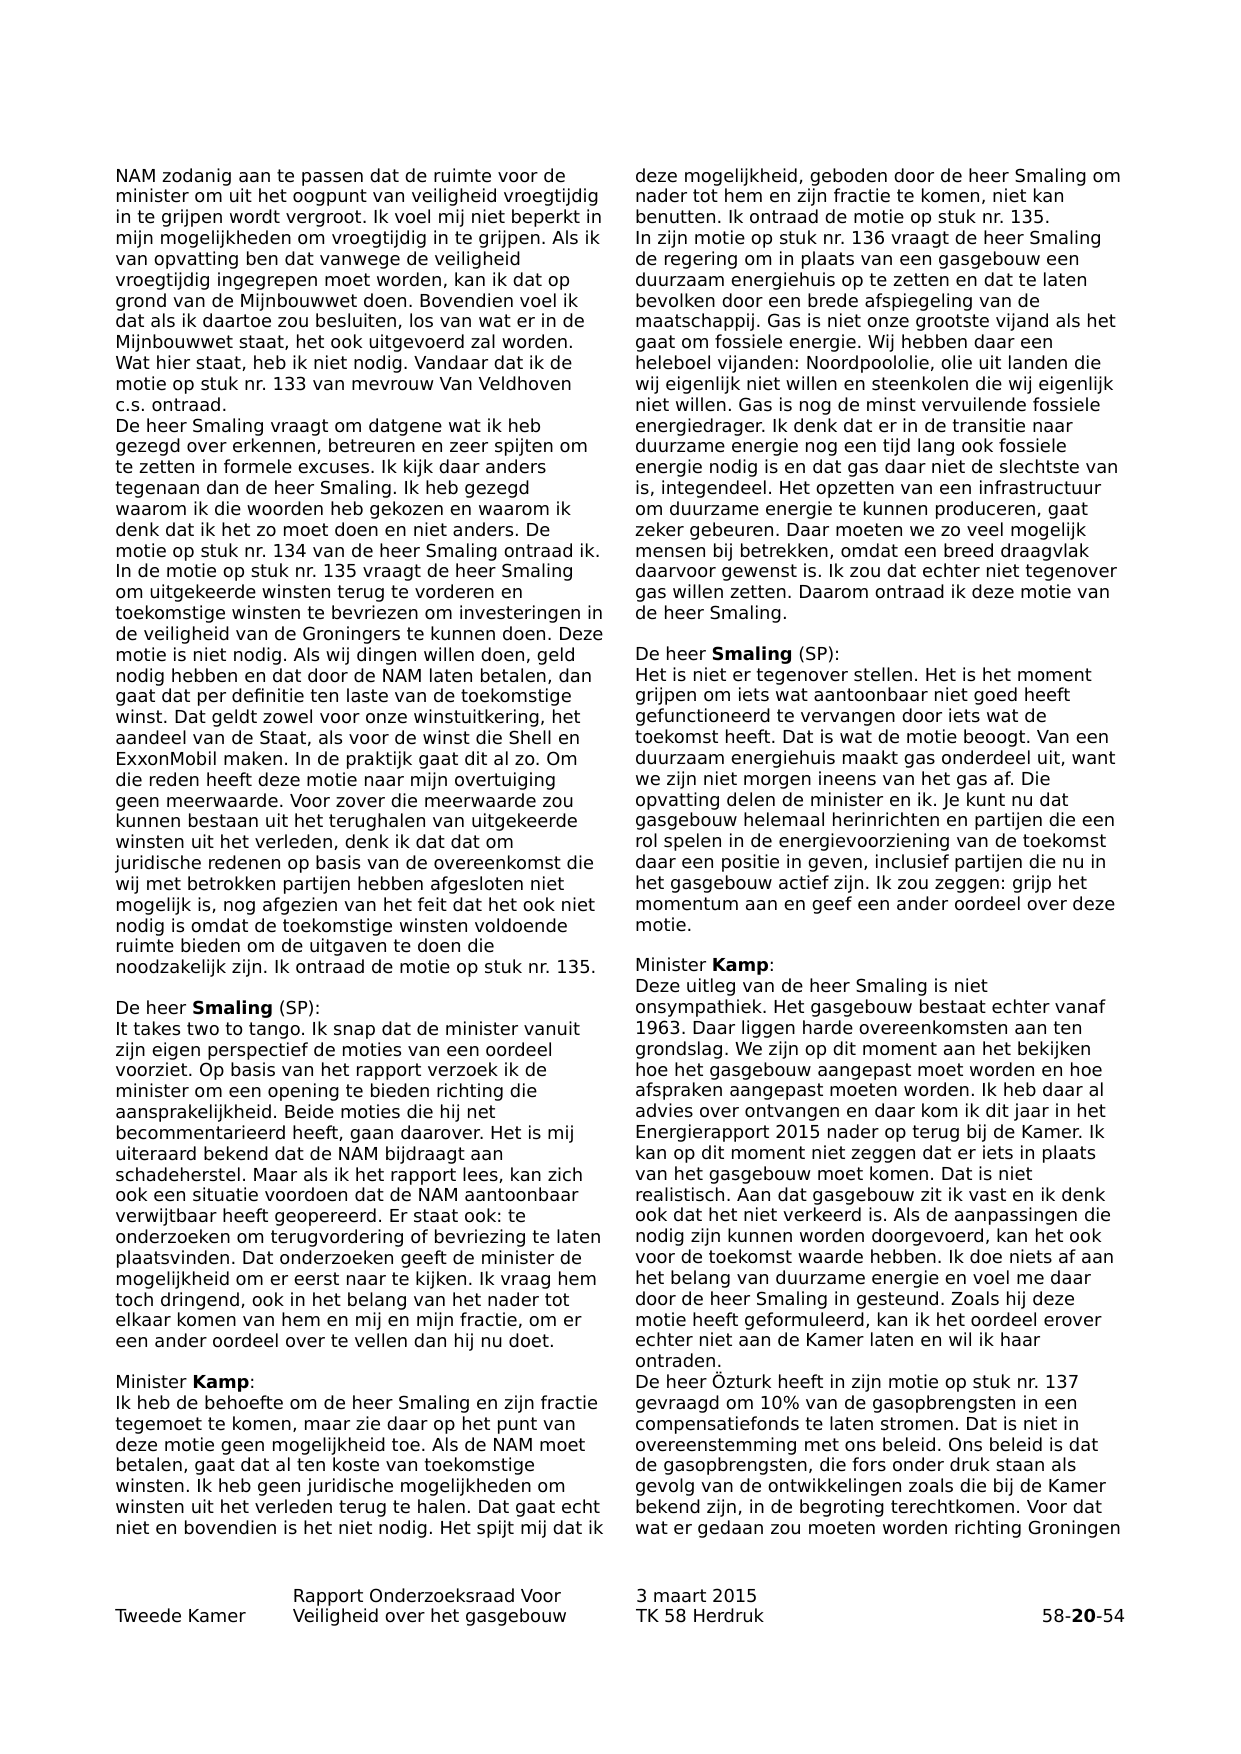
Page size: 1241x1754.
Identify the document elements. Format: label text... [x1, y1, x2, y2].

text deze mogelijkheid, geboden door de heer Smaling om nader tot hem en zijn fractie te komen, niet kan benutten. Ik ontraad de motie op stuk nr. 135. [635, 165, 1125, 228]
text NAM zodanig aan te passen dat de ruimte voor de minister om uit het oogpunt van veiligheid vroegtijdig in te grijpen wordt vergroot. Ik voel mij niet beperkt in mijn mogelijkheden om vroegtijdig in te grijpen. Als ik van opvatting ben dat vanwege de veiligheid vroegtijdig ingegrepen moet worden, kan ik dat op grond van de Mijnbouwwet doen. Bovendien voel ik dat als ik daartoe zou besluiten, los van wat er in de Mijnbouwwet staat, het ook uitgevoerd zal worden. Wat hier staat, heb ik niet nodig. Vandaar dat ik de motie op stuk nr. 133 van mevrouw Van Veldhoven c.s. ontraad. [115, 165, 605, 415]
text De heer Smaling vraagt om datgene wat ik heb gezegd over erkennen, betreuren en zeer spijten om te zetten in formele excuses. Ik kijk daar anders tegenaan dan de heer Smaling. Ik heb gezegd waarom ik die woorden heb gekozen en waarom ik denk dat ik het zo moet doen en niet anders. De motie op stuk nr. 134 van de heer Smaling ontraad ik. [115, 415, 605, 561]
text De heer Smaling (SP): [635, 644, 1125, 664]
text Ik heb de behoefte om de heer Smaling en zijn fractie tegemoet te komen, maar zie daar op het punt van deze motie geen mogelijkheid toe. Als de NAM moet betalen, gaat dat al ten koste van toekomstige winsten. Ik heb geen juridische mogelijkheden om winsten uit het verleden terug te halen. Dat gaat echt niet en bovendien is het niet nodig. Het spijt mij dat ik [115, 1393, 605, 1538]
text It takes two to tango. Ik snap dat de minister vanuit zijn eigen perspectief de moties van een oordeel voorziet. Op basis van het rapport verzoek ik de minister om een opening te bieden richting die aansprakelijkheid. Beide moties die hij net becommentarieerd heeft, gaan daarover. Het is mij uiteraard bekend dat de NAM bijdraagt aan schadeherstel. Maar als ik het rapport lees, kan zich ook een situatie voordoen dat de NAM aantoonbaar verwijtbaar heeft geopereerd. Er staat ook: te onderzoeken om terugvordering of bevriezing te laten plaatsvinden. Dat onderzoeken geeft de minister de mogelijkheid om er eerst naar te kijken. Ik vraag hem toch dringend, ook in het belang van het nader tot elkaar komen van hem en mij en mijn fractie, om er een ander oordeel over te vellen dan hij nu doet. [115, 1018, 605, 1352]
text De heer Özturk heeft in zijn motie op stuk nr. 137 gevraagd om 10% van de gasopbrengsten in een compensatiefonds te laten stromen. Dat is niet in overeenstemming met ons beleid. Ons beleid is dat de gasopbrengsten, die fors onder druk staan als gevolg van de ontwikkelingen zoals die bij de Kamer bekend zijn, in de begroting terechtkomen. Voor dat wat er gedaan zou moeten worden richting Groningen [635, 1372, 1125, 1538]
text In de motie op stuk nr. 135 vraagt de heer Smaling om uitgekeerde winsten terug te vorderen en toekomstige winsten te bevriezen om investeringen in de veiligheid van de Groningers te kunnen doen. Deze motie is niet nodig. Als wij dingen willen doen, geld nodig hebben en dat door de NAM laten betalen, dan gaat dat per definitie ten laste van de toekomstige winst. Dat geldt zowel voor onze winstuitkering, het aandeel van de Staat, als voor de winst die Shell en ExxonMobil maken. In de praktijk gaat dit al zo. Om die reden heeft deze motie naar mijn overtuiging geen meerwaarde. Voor zover die meerwaarde zou kunnen bestaan uit het terughalen van uitgekeerde winsten uit het verleden, denk ik dat dat om juridische redenen op basis van de overeenkomst die wij met betrokken partijen hebben afgesloten niet mogelijk is, nog afgezien van het feit dat het ook niet nodig is omdat de toekomstige winsten voldoende ruimte bieden om de uitgaven te doen die noodzakelijk zijn. Ik ontraad de motie op stuk nr. 135. [115, 561, 605, 978]
text Minister Kamp: [115, 1372, 605, 1393]
text De heer Smaling (SP): [115, 998, 605, 1018]
text In zijn motie op stuk nr. 136 vraagt de heer Smaling de regering om in plaats van een gasgebouw een duurzaam energiehuis op te zetten en dat te laten bevolken door een brede afspiegeling van de maatschappij. Gas is niet onze grootste vijand als het gaat om fossiele energie. Wij hebben daar een heleboel vijanden: Noordpoololie, olie uit landen die wij eigenlijk niet willen en steenkolen die wij eigenlijk niet willen. Gas is nog de minst vervuilende fossiele energiedrager. Ik denk dat er in de transitie naar duurzame energie nog een tijd lang ook fossiele energie nodig is en dat gas daar niet de slechtste van is, integendeel. Het opzetten van een infrastructuur om duurzame energie te kunnen produceren, gaat zeker gebeuren. Daar moeten we zo veel mogelijk mensen bij betrekken, omdat een breed draagvlak daarvoor gewenst is. Ik zou dat echter niet tegenover gas willen zetten. Daarom ontraad ik deze motie van de heer Smaling. [635, 228, 1125, 624]
text Deze uitleg van de heer Smaling is niet onsympathiek. Het gasgebouw bestaat echter vanaf 1963. Daar liggen harde overeenkomsten aan ten grondslag. We zijn op dit moment aan het bekijken hoe het gasgebouw aangepast moet worden en hoe afspraken aangepast moeten worden. Ik heb daar al advies over ontvangen en daar kom ik dit jaar in het Energierapport 2015 nader op terug bij de Kamer. Ik kan op dit moment niet zeggen dat er iets in plaats van het gasgebouw moet komen. Dat is niet realistisch. Aan dat gasgebouw zit ik vast en ik denk ook dat het niet verkeerd is. Als de aanpassingen die nodig zijn kunnen worden doorgevoerd, kan het ook voor de toekomst waarde hebben. Ik doe niets af aan het belang van duurzame energie en voel me daar door de heer Smaling in gesteund. Zoals hij deze motie heeft geformuleerd, kan ik het oordeel erover echter niet aan de Kamer laten en wil ik haar ontraden. [635, 976, 1125, 1372]
text Het is niet er tegenover stellen. Het is het moment grijpen om iets wat aantoonbaar niet goed heeft gefunctioneerd te vervangen door iets wat de toekomst heeft. Dat is wat de motie beoogt. Van een duurzaam energiehuis maakt gas onderdeel uit, want we zijn niet morgen ineens van het gas af. Die opvatting delen de minister en ik. Je kunt nu dat gasgebouw helemaal herinrichten en partijen die een rol spelen in de energievoorziening van de toekomst daar een positie in geven, inclusief partijen die nu in het gasgebouw actief zijn. Ik zou zeggen: grijp het momentum aan en geef een ander oordeel over deze motie. [635, 664, 1125, 935]
text Minister Kamp: [635, 955, 1125, 976]
